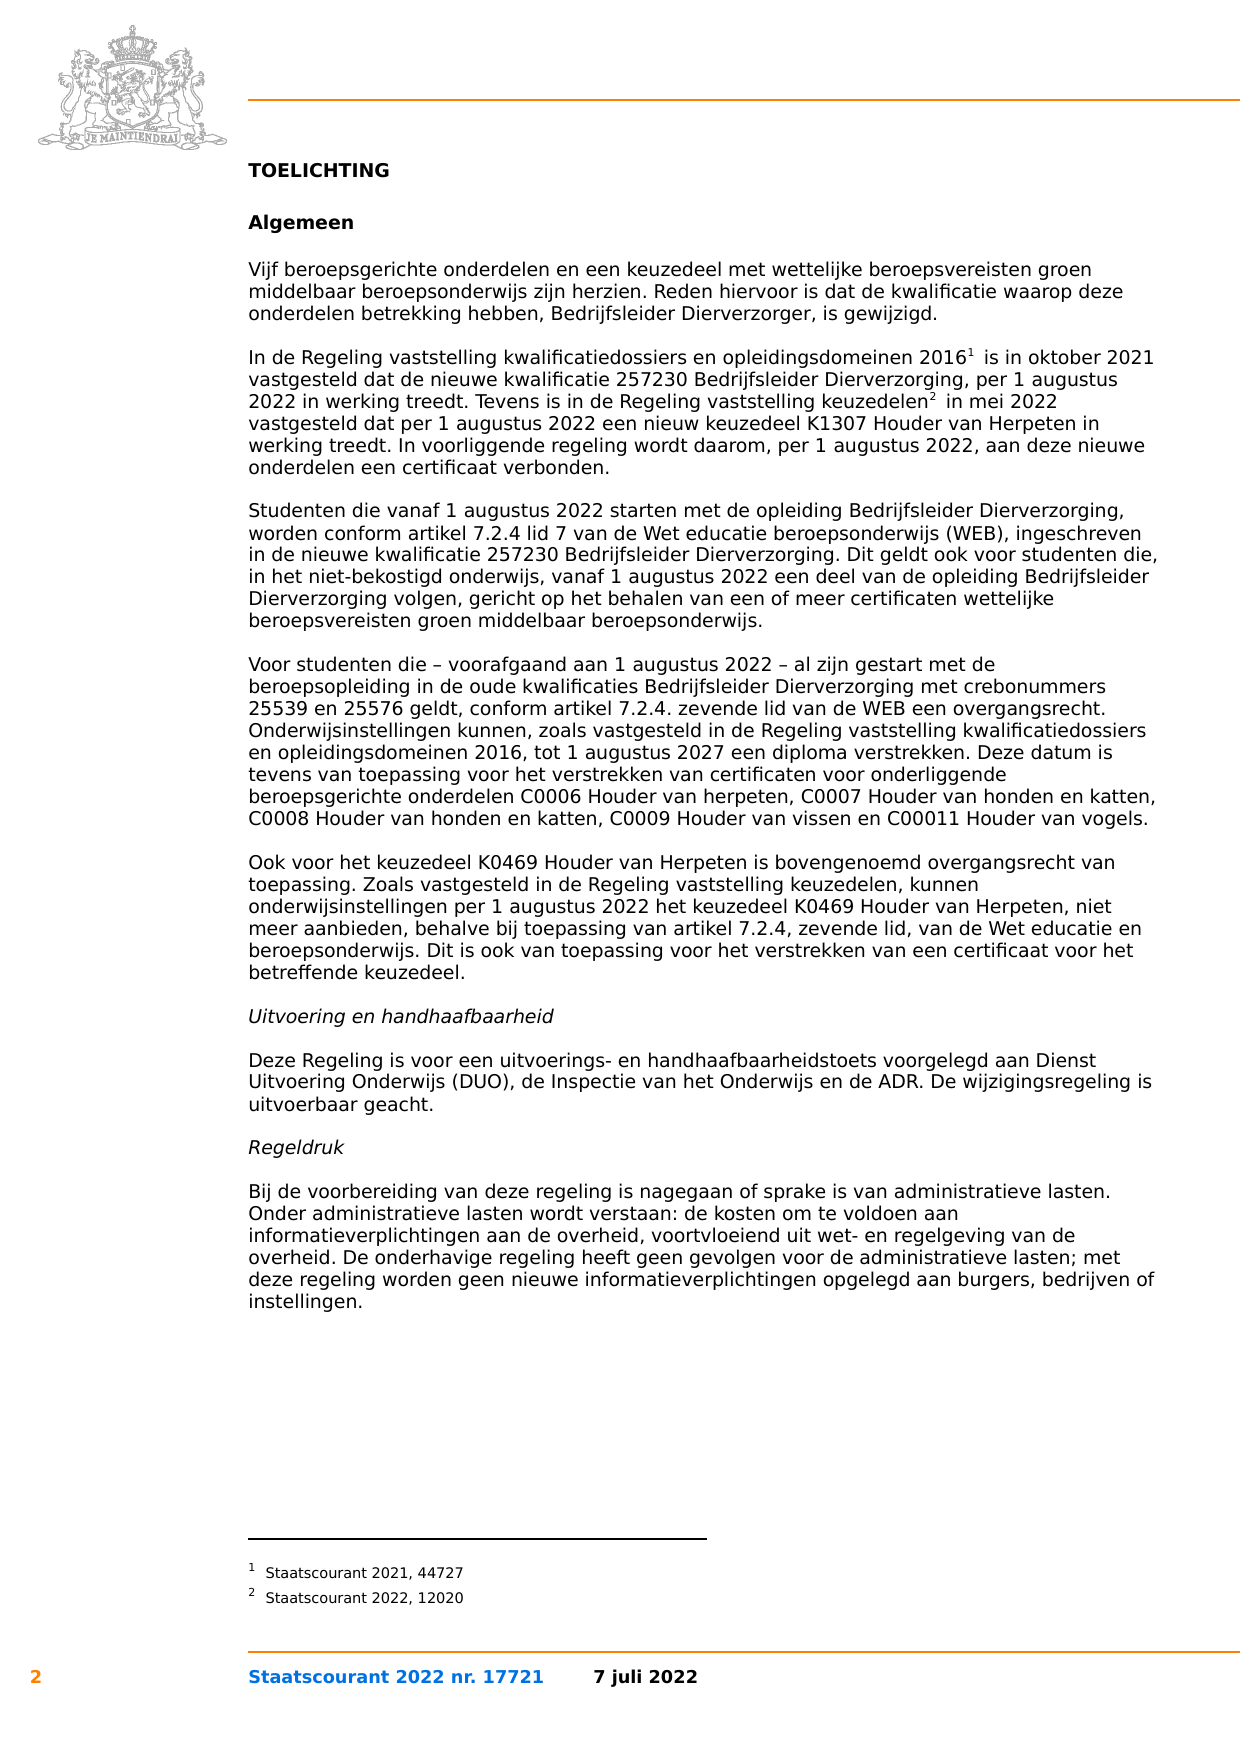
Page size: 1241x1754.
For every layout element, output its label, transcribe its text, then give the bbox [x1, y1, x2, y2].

text Studenten die vanaf 1 augustus 2022 starten met de opleiding Bedrijfsleider Dierverzorging, worden conform artikel 7.2.4 lid 7 van de Wet educatie beroepsonderwijs (WEB), ingeschreven in de nieuwe kwalificatie 257230 Bedrijfsleider Dierverzorging. Dit geldt ook voor studenten die, in het niet-bekostigd onderwijs, vanaf 1 augustus 2022 een deel van de opleiding Bedrijfsleider Dierverzorging volgen, gericht op het behalen van een of meer certificaten wettelijke beroepsvereisten groen middelbaar beroepsonderwijs. [248, 500, 1163, 632]
text Ook voor het keuzedeel K0469 Houder van Herpeten is bovengenoemd overgangsrecht van toepassing. Zoals vastgesteld in de Regeling vaststelling keuzedelen, kunnen onderwijsinstellingen per 1 augustus 2022 het keuzedeel K0469 Houder van Herpeten, niet meer aanbieden, behalve bij toepassing van artikel 7.2.4, zevende lid, van de Wet educatie en beroepsonderwijs. Dit is ook van toepassing voor het verstrekken van een certificaat voor het betreffende keuzedeel. [248, 852, 1163, 984]
text Voor studenten die – voorafgaand aan 1 augustus 2022 – al zijn gestart met de beroepsopleiding in de oude kwalificaties Bedrijfsleider Dierverzorging met crebonummers 25539 en 25576 geldt, conform artikel 7.2.4. zevende lid van de WEB een overgangsrecht. Onderwijsinstellingen kunnen, zoals vastgesteld in de Regeling vaststelling kwalificatiedossiers en opleidingsdomeinen 2016, tot 1 augustus 2027 een diploma verstrekken. Deze datum is tevens van toepassing voor het verstrekken van certificaten voor onderliggende beroepsgerichte onderdelen C0006 Houder van herpeten, C0007 Houder van honden en katten, C0008 Houder van honden en katten, C0009 Houder van vissen en C00011 Houder van vogels. [248, 654, 1163, 830]
text In de Regeling vaststelling kwalificatiedossiers en opleidingsdomeinen 2016 is in oktober 2021 vastgesteld dat de nieuwe kwalificatie 257230 Bedrijfsleider Dierverzorging, per 1 augustus 2022 in werking treedt. Tevens is in de Regeling vaststelling keuzedelen in mei 2022 vastgesteld dat per 1 augustus 2022 een nieuw keuzedeel K1307 Houder van Herpeten in werking treedt. In voorliggende regeling wordt daarom, per 1 augustus 2022, aan deze nieuwe onderdelen een certificaat verbonden. [248, 347, 1163, 478]
picture [38, 25, 227, 150]
subtitle Uitvoering en handhaafbaarheid [248, 1006, 1163, 1028]
subtitle Regeldruk [248, 1137, 1163, 1159]
text Bij de voorbereiding van deze regeling is nagegaan of sprake is van administratieve lasten. Onder administratieve lasten wordt verstaan: de kosten om te voldoen aan informatieverplichtingen aan de overheid, voortvloeiend uit wet- en regelgeving van de overheid. De onderhavige regeling heeft geen gevolgen voor de administratieve lasten; met deze regeling worden geen nieuwe informatieverplichtingen opgelegd aan burgers, bedrijven of instellingen. [248, 1181, 1163, 1313]
text Staatscourant 2022, 12020 [248, 1586, 1163, 1608]
text Staatscourant 2021, 44727 [248, 1561, 1163, 1583]
subtitle Algemeen [248, 212, 1163, 234]
text Deze Regeling is voor een uitvoerings- en handhaafbaarheidstoets voorgelegd aan Dienst Uitvoering Onderwijs (DUO), de Inspectie van het Onderwijs en de ADR. De wijzigingsregeling is uitvoerbaar geacht. [248, 1049, 1163, 1115]
text Vijf beroepsgerichte onderdelen en een keuzedeel met wettelijke beroepsvereisten groen middelbaar beroepsonderwijs zijn herzien. Reden hiervoor is dat de kwalificatie waarop deze onderdelen betrekking hebben, Bedrijfsleider Dierverzorger, is gewijzigd. [248, 259, 1163, 325]
subtitle TOELICHTING [248, 160, 1163, 182]
